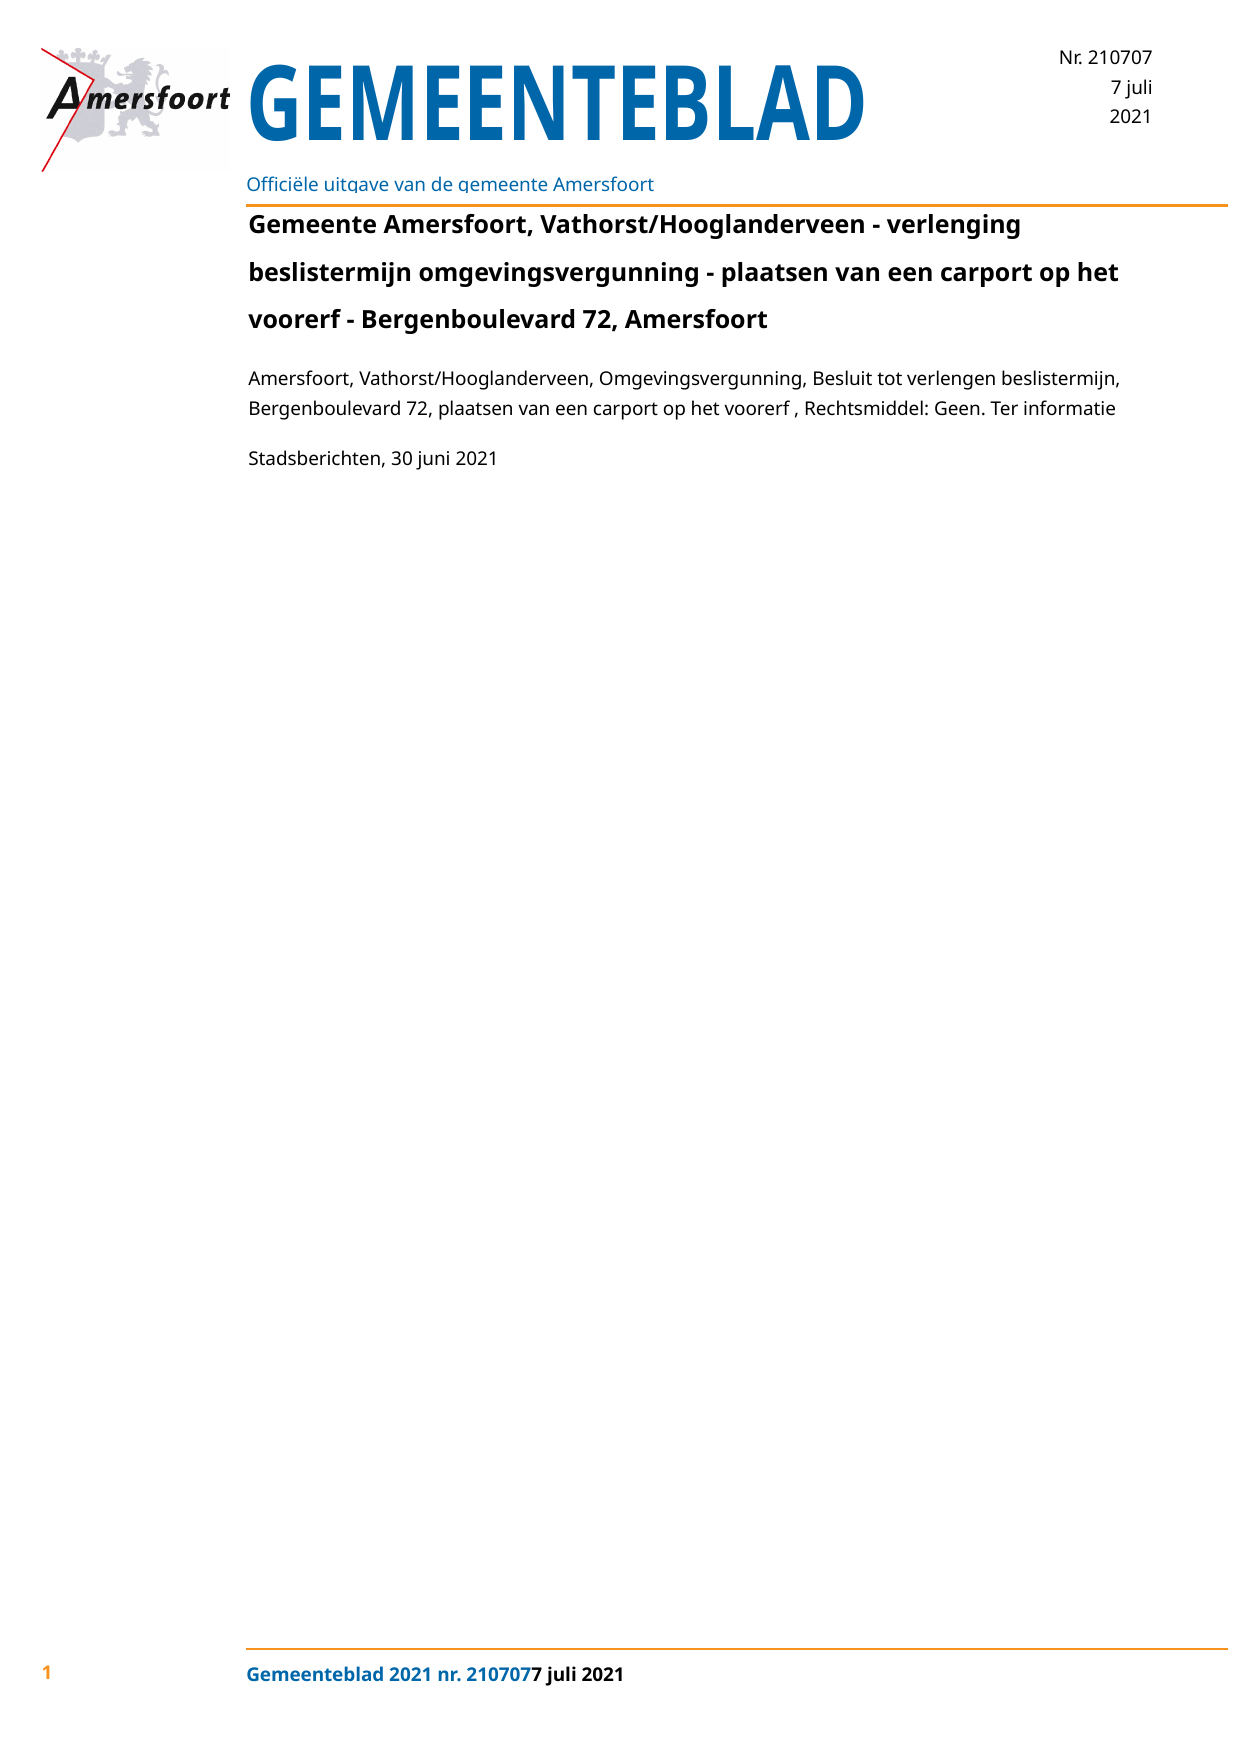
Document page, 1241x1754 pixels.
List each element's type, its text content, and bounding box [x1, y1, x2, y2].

text Amersfoort, Vathorst/Hooglanderveen, Omgevingsvergunning, Besluit tot verlengen beslistermijn, Bergenboulevard 72, plaatsen van een carport op het voorerf , Rechtsmiddel: Geen. Ter informatie [248, 366, 1152, 421]
text Stadsberichten, 30 juni 2021 [248, 446, 1152, 471]
text Gemeente Amersfoort, Vathorst/Hooglanderveen - verlenging beslistermijn omgevingsvergunning - plaatsen van een carport op het voorerf - Bergenboulevard 72, Amersfoort [248, 207, 1152, 336]
picture [41, 47, 231, 172]
